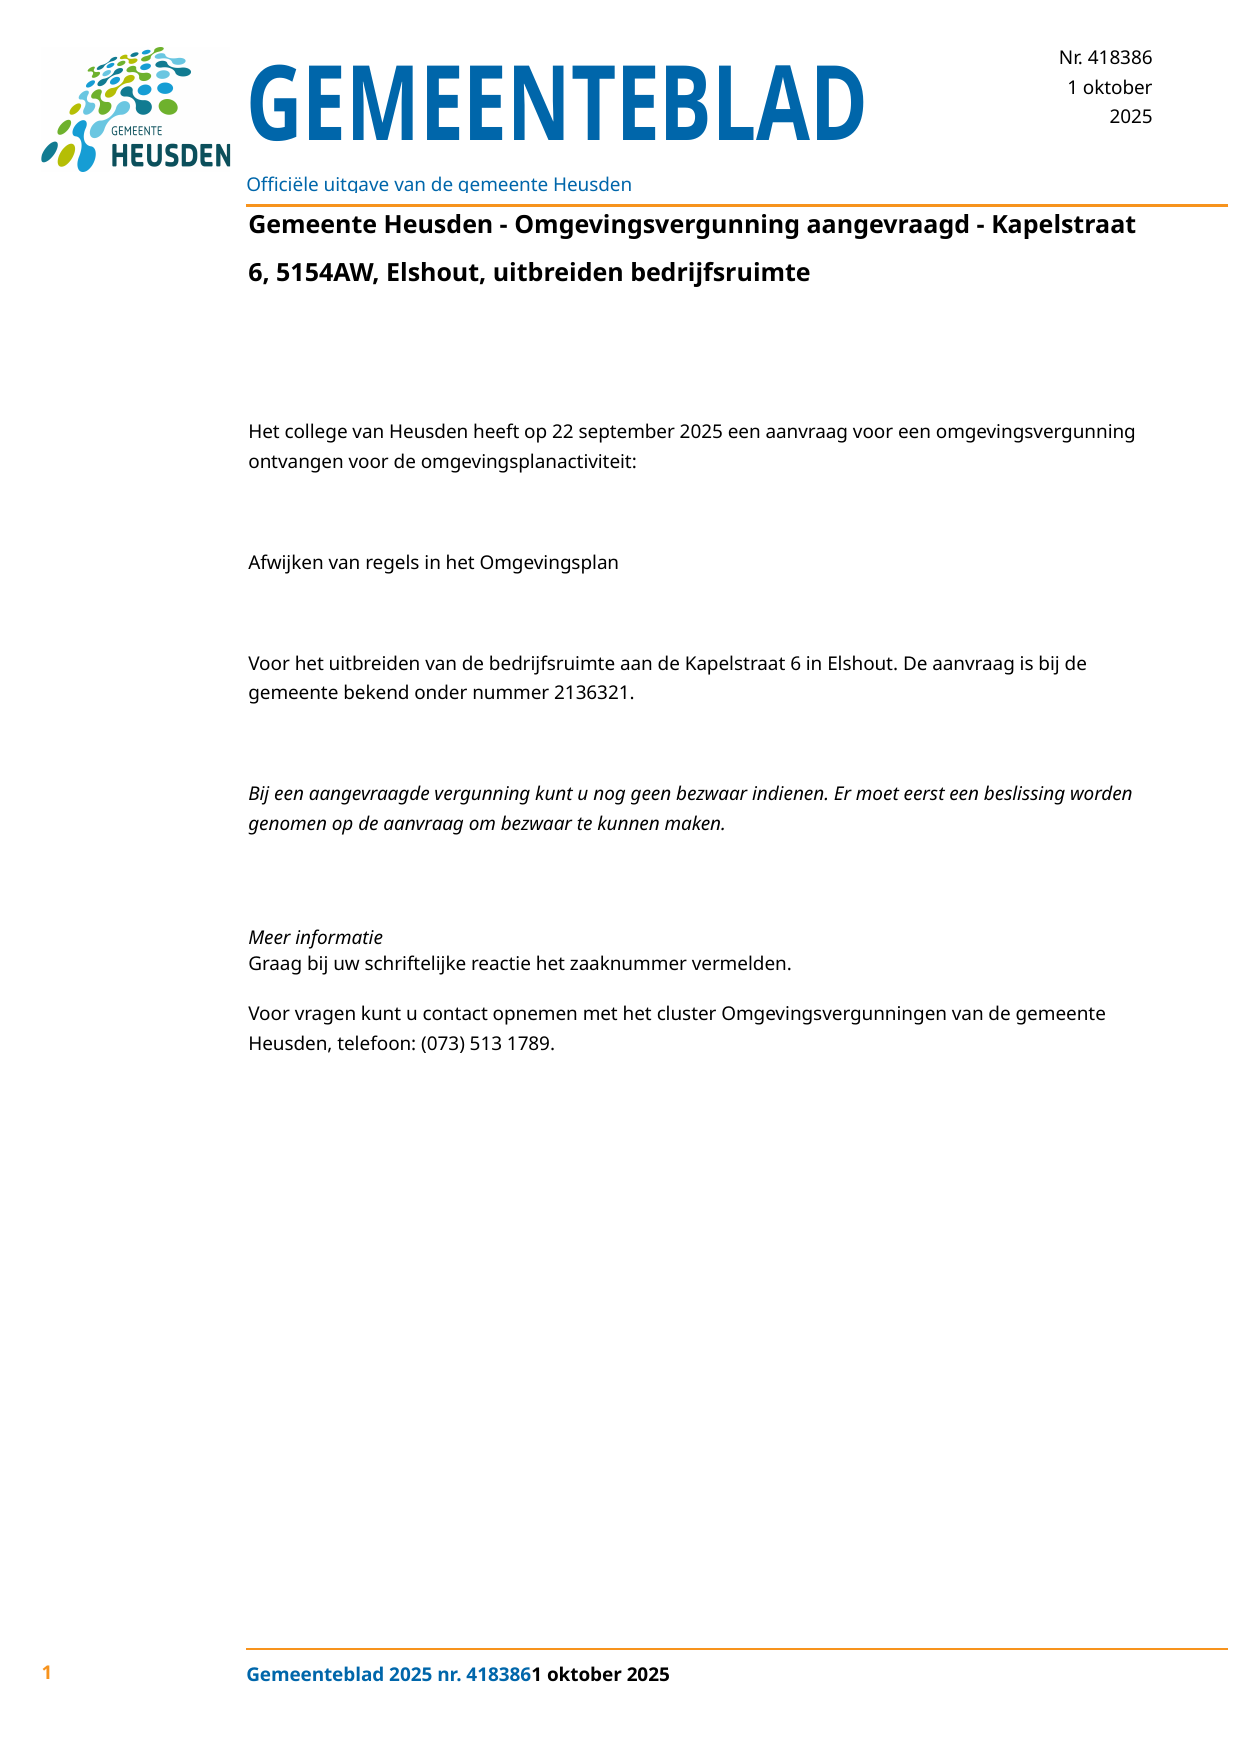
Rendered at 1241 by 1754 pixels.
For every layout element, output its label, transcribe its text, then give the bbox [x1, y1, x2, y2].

text Bij een aangevraagde vergunning kunt u nog geen bezwaar indienen. Er moet eerst een beslissing worden genomen op de aanvraag om bezwaar te kunnen maken. [248, 780, 1152, 836]
text Afwijken van regels in het Omgevingsplan [248, 549, 1152, 575]
picture [41, 47, 231, 172]
text Gemeente Heusden - Omgevingsvergunning aangevraagd - Kapelstraat 6, 5154AW, Elshout, uitbreiden bedrijfsruimte [248, 207, 1152, 288]
text Het college van Heusden heeft op 22 september 2025 een aanvraag voor een omgevingsvergunning ontvangen voor de omgevingsplanactiviteit: [248, 419, 1152, 474]
text Voor het uitbreiden van de bedrijfsruimte aan de Kapelstraat 6 in Elshout. De aanvraag is bij de gemeente bekend onder nummer 2136321. [248, 650, 1152, 705]
text Graag bij uw schriftelijke reactie het zaaknummer vermelden. [248, 950, 1152, 976]
text Meer informatie [248, 924, 1152, 950]
text Voor vragen kunt u contact opnemen met het cluster Omgevingsvergunningen van de gemeente Heusden, telefoon: (073) 513 1789. [248, 1001, 1152, 1056]
